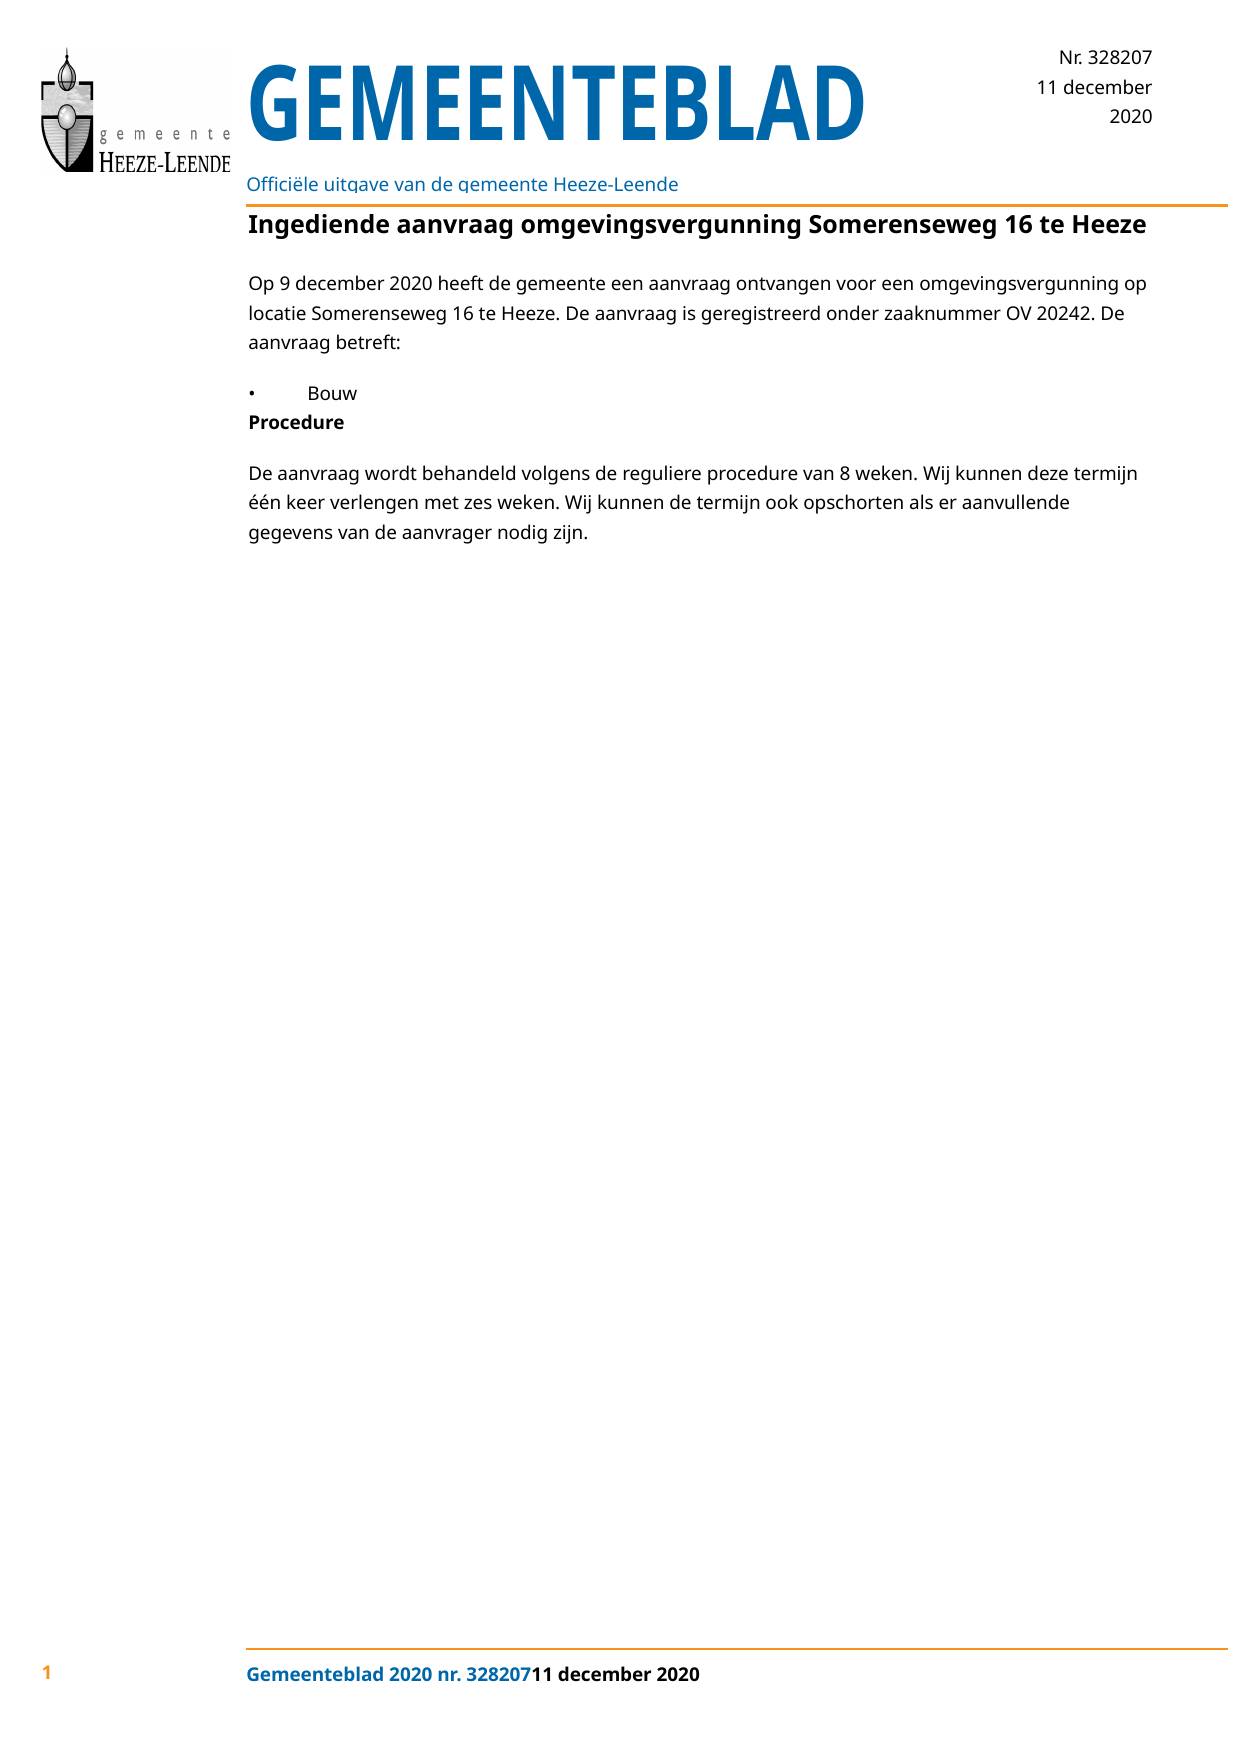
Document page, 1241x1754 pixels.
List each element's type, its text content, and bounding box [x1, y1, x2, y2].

text Op 9 december 2020 heeft de gemeente een aanvraag ontvangen voor een omgevingsvergunning op locatie Somerenseweg 16 te Heeze. De aanvraag is geregistreerd onder zaaknummer OV 20242. De aanvraag betreft: [248, 270, 1152, 355]
text Procedure [248, 409, 1152, 435]
text Ingediende aanvraag omgevingsvergunning Somerenseweg 16 te Heeze [248, 207, 1152, 241]
list Bouw [248, 380, 1152, 406]
picture [41, 47, 231, 172]
text De aanvraag wordt behandeld volgens de reguliere procedure van 8 weken. Wij kunnen deze termijn één keer verlengen met zes weken. Wij kunnen de termijn ook opschorten als er aanvullende gegevens van de aanvrager nodig zijn. [248, 460, 1152, 545]
